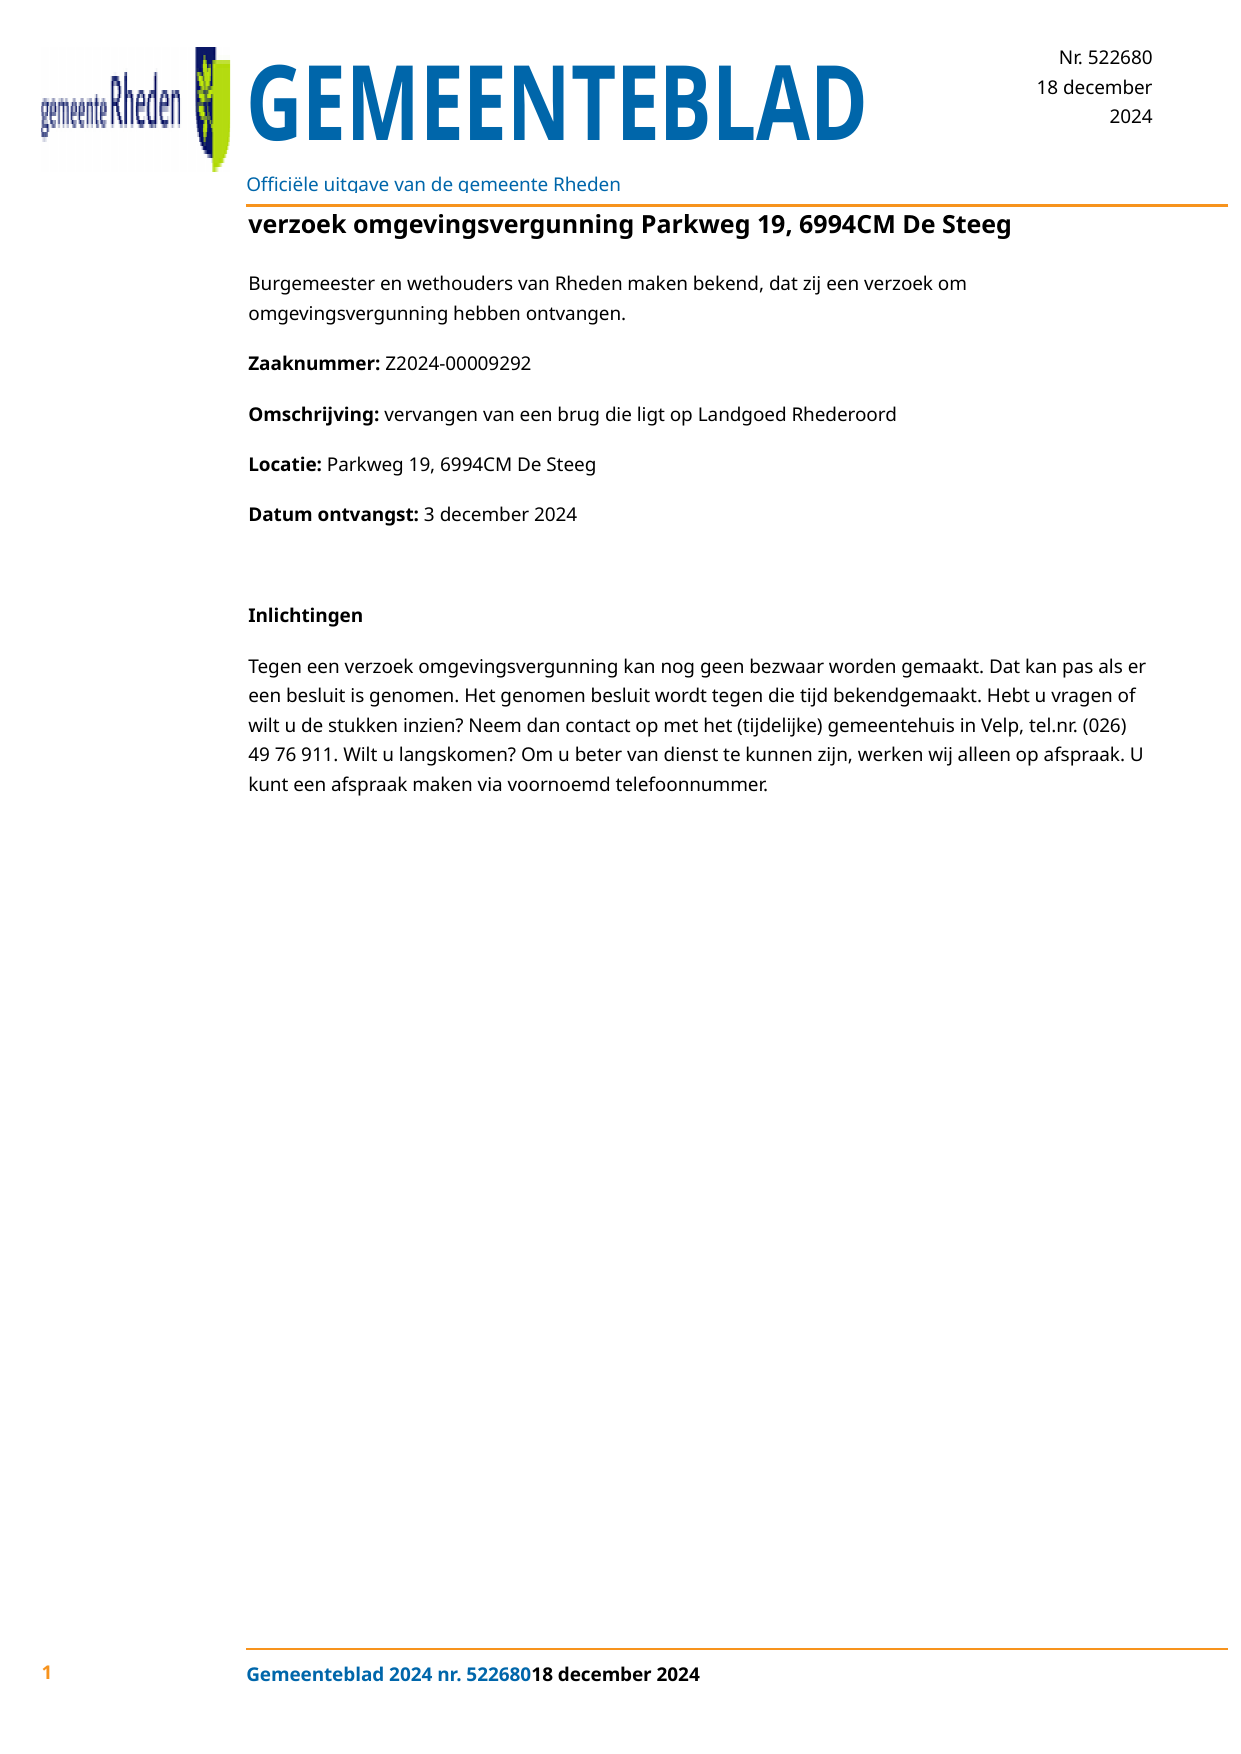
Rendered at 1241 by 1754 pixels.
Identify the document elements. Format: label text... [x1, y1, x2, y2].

text verzoek omgevingsvergunning Parkweg 19, 6994CM De Steeg [248, 207, 1152, 241]
picture [41, 47, 231, 172]
text Locatie: Parkweg 19, 6994CM De Steeg [248, 451, 1152, 477]
text Tegen een verzoek omgevingsvergunning kan nog geen bezwaar worden gemaakt. Dat kan pas als er een besluit is genomen. Het genomen besluit wordt tegen die tijd bekendgemaakt. Hebt u vragen of wilt u de stukken inzien? Neem dan contact op met het (tijdelijke) gemeentehuis in Velp, tel.nr. (026) 49 76 911. Wilt u langskomen? Om u beter van dienst te kunnen zijn, werken wij alleen op afspraak. U kunt een afspraak maken via voornoemd telefoonnummer. [248, 653, 1152, 797]
text Burgemeester en wethouders van Rheden maken bekend, dat zij een verzoek om omgevingsvergunning hebben ontvangen. [248, 270, 1152, 326]
text Omschrijving: vervangen van een brug die ligt op Landgoed Rhederoord [248, 401, 1152, 426]
text Zaaknummer: Z2024-00009292 [248, 350, 1152, 376]
text Datum ontvangst: 3 december 2024 [248, 502, 1152, 527]
text Inlichtingen [248, 602, 1152, 628]
